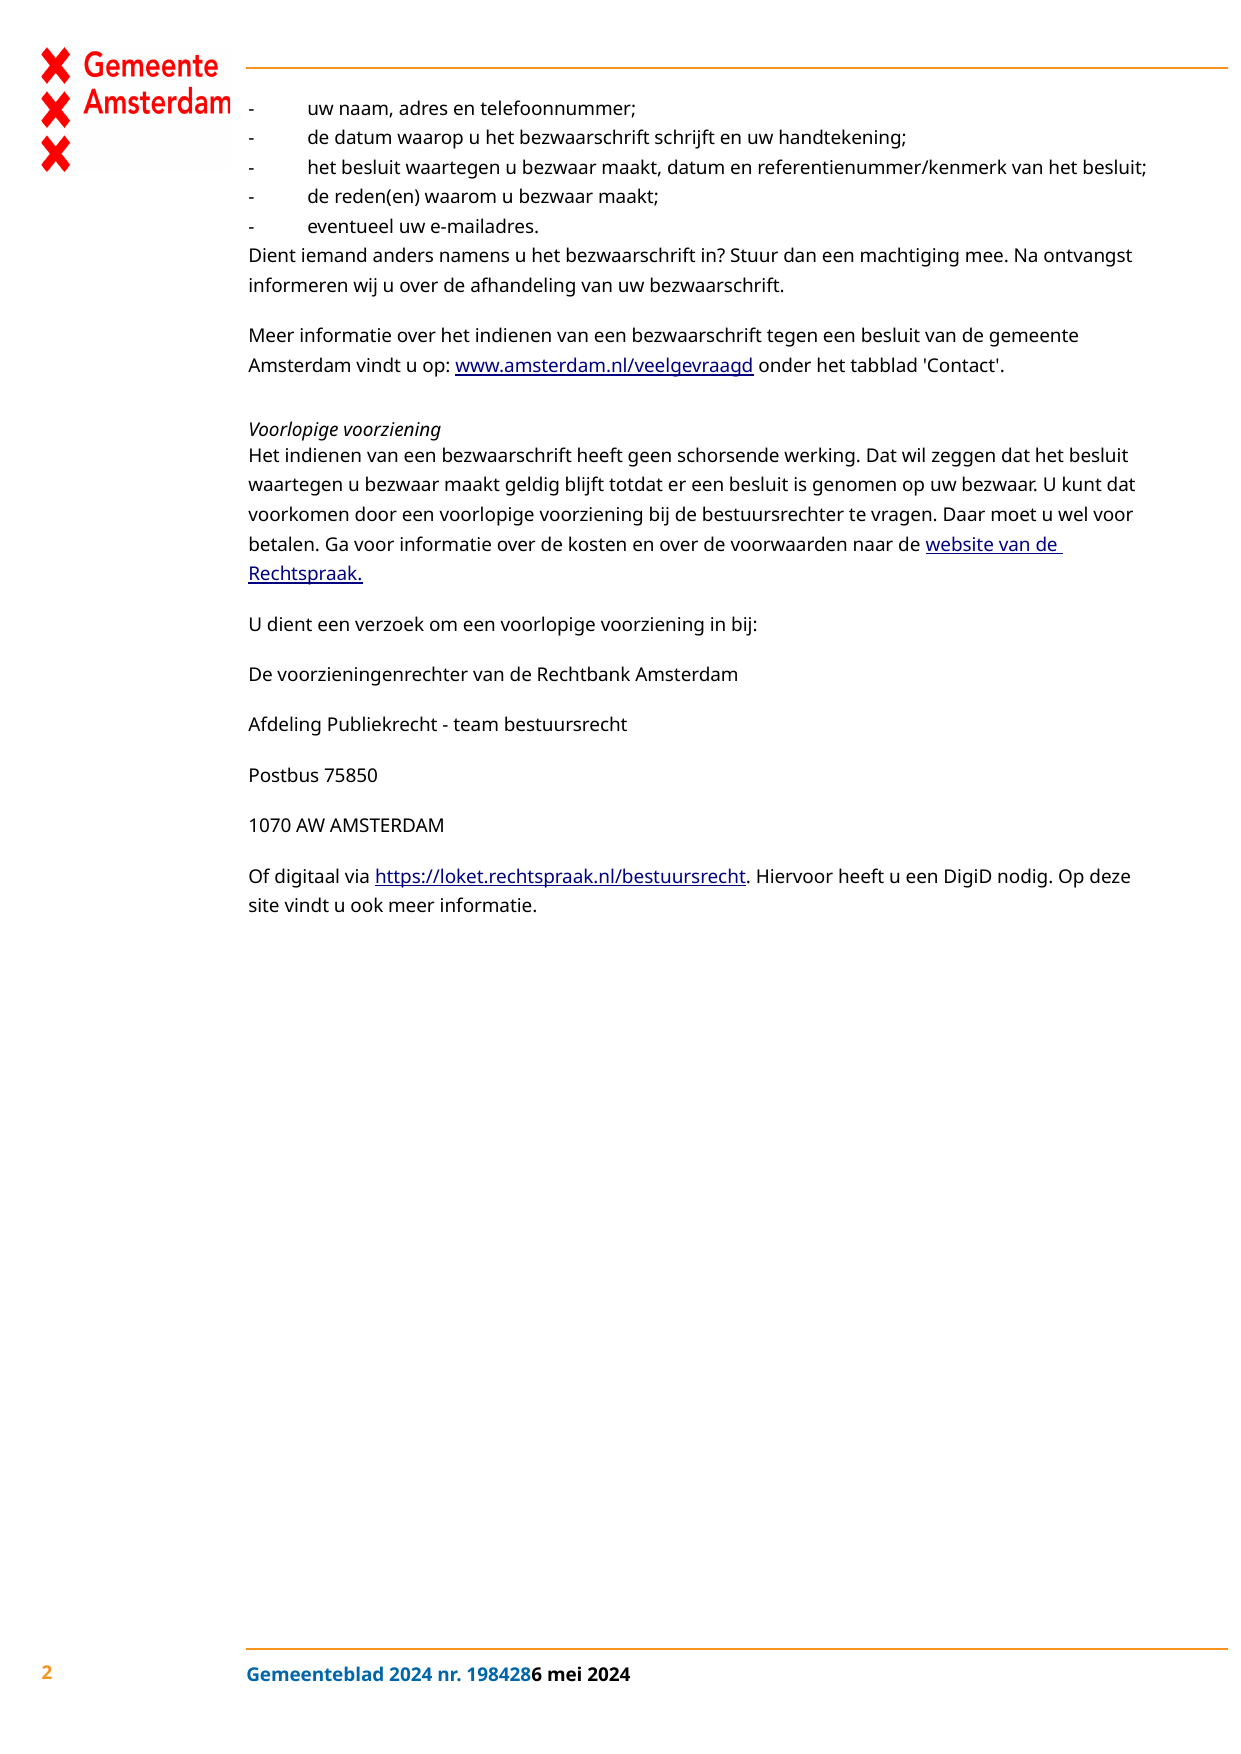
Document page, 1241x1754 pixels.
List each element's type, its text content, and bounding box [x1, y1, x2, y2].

text De voorzieningenrechter van de Rechtbank Amsterdam [248, 661, 1152, 687]
list eventueel uw e-mailadres. [248, 213, 1152, 239]
text Postbus 75850 [248, 762, 1152, 788]
text Afdeling Publiekrecht - team bestuursrecht [248, 712, 1152, 737]
picture [41, 47, 231, 172]
text Dient iemand anders namens u het bezwaarschrift in? Stuur dan een machtiging mee. Na ontvangst informeren wij u over de afhandeling van uw bezwaarschrift. [248, 243, 1152, 298]
list de reden(en) waarom u bezwaar maakt; [248, 183, 1152, 209]
text Of digitaal via https://loket.rechtspraak.nl/bestuursrecht. Hiervoor heeft u een DigiD nodig. Op deze site vindt u ook meer informatie. [248, 863, 1152, 918]
text Het indienen van een bezwaarschrift heeft geen schorsende werking. Dat wil zeggen dat het besluit waartegen u bezwaar maakt geldig blijft totdat er een besluit is genomen op uw bezwaar. U kunt dat voorkomen door een voorlopige voorziening bij de bestuursrechter te vragen. Daar moet u wel voor betalen. Ga voor informatie over de kosten en over de voorwaarden naar de website van de Rechtspraak. [248, 442, 1152, 586]
list uw naam, adres en telefoonnummer; [248, 95, 1152, 121]
text Meer informatie over het indienen van een bezwaarschrift tegen een besluit van de gemeente Amsterdam vindt u op: www.amsterdam.nl/veelgevraagd onder het tabblad 'Contact'. [248, 323, 1152, 378]
text Voorlopige voorziening [248, 416, 1152, 442]
text U dient een verzoek om een voorlopige voorziening in bij: [248, 611, 1152, 636]
text 1070 AW AMSTERDAM [248, 812, 1152, 838]
list de datum waarop u het bezwaarschrift schrijft en uw handtekening; [248, 124, 1152, 150]
list het besluit waartegen u bezwaar maakt, datum en referentienummer/kenmerk van het besluit; [248, 154, 1152, 180]
